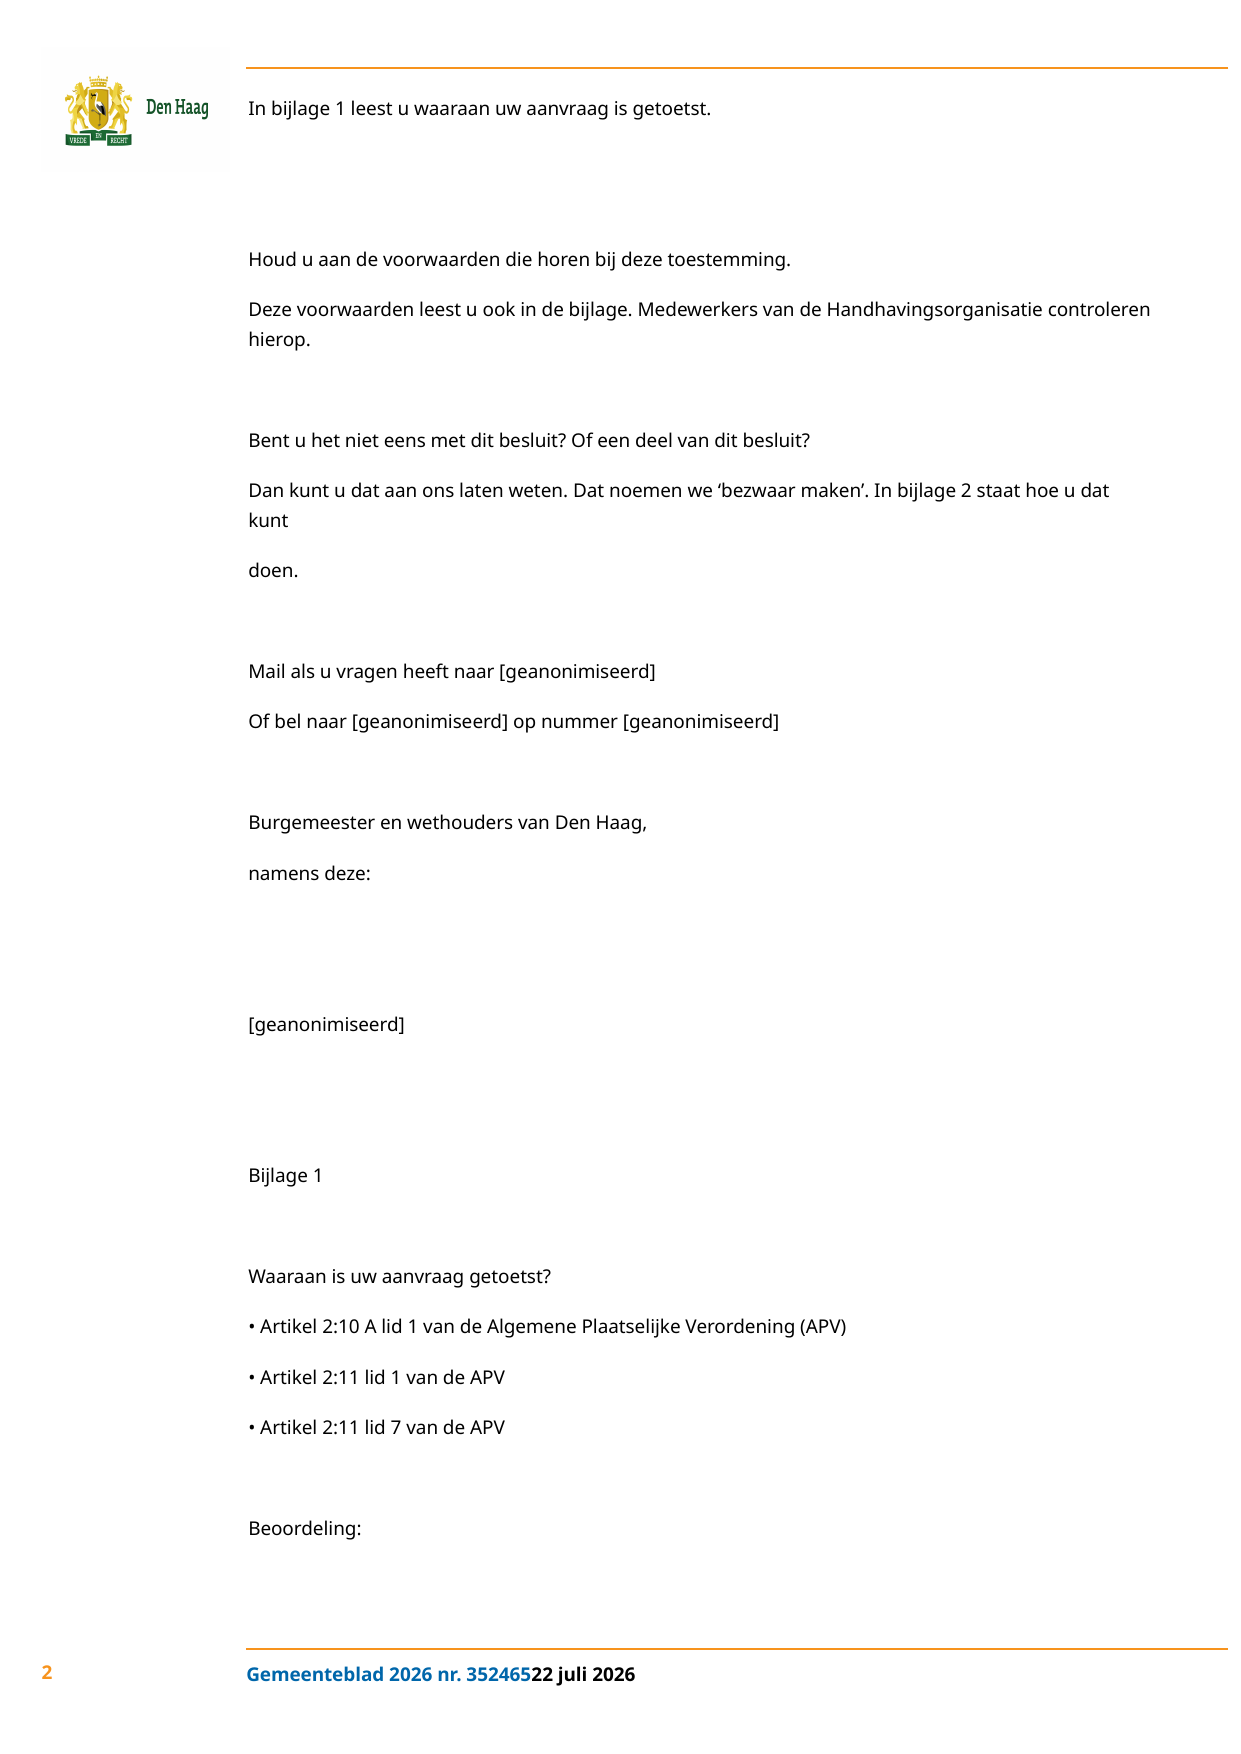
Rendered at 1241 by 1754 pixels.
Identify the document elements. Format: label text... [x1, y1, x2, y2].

text Deze voorwaarden leest u ook in de bijlage. Medewerkers van de Handhavingsorganisatie controleren hierop. [248, 296, 1152, 352]
text Burgemeester en wethouders van Den Haag, [248, 809, 1152, 835]
text namens deze: [248, 860, 1152, 886]
text Of bel naar [geanonimiseerd] op nummer [geanonimiseerd] [248, 708, 1152, 734]
text doen. [248, 557, 1152, 583]
text • Artikel 2:10 A lid 1 van de Algemene Plaatselijke Verordening (APV) [248, 1313, 1152, 1339]
text In bijlage 1 leest u waaraan uw aanvraag is getoetst. [248, 95, 1152, 121]
text [geanonimiseerd] [248, 1011, 1152, 1037]
text Bent u het niet eens met dit besluit? Of een deel van dit besluit? [248, 427, 1152, 453]
text Beoordeling: [248, 1515, 1152, 1541]
text • Artikel 2:11 lid 1 van de APV [248, 1364, 1152, 1390]
text Mail als u vragen heeft naar [geanonimiseerd] [248, 658, 1152, 684]
text Dan kunt u dat aan ons laten weten. Dat noemen we ‘bezwaar maken’. In bijlage 2 staat hoe u dat kunt [248, 477, 1152, 533]
text Bijlage 1 [248, 1162, 1152, 1188]
text Waaraan is uw aanvraag getoetst? [248, 1263, 1152, 1289]
text • Artikel 2:11 lid 7 van de APV [248, 1414, 1152, 1440]
picture [41, 47, 231, 172]
text Houd u aan de voorwaarden die horen bij deze toestemming. [248, 246, 1152, 272]
